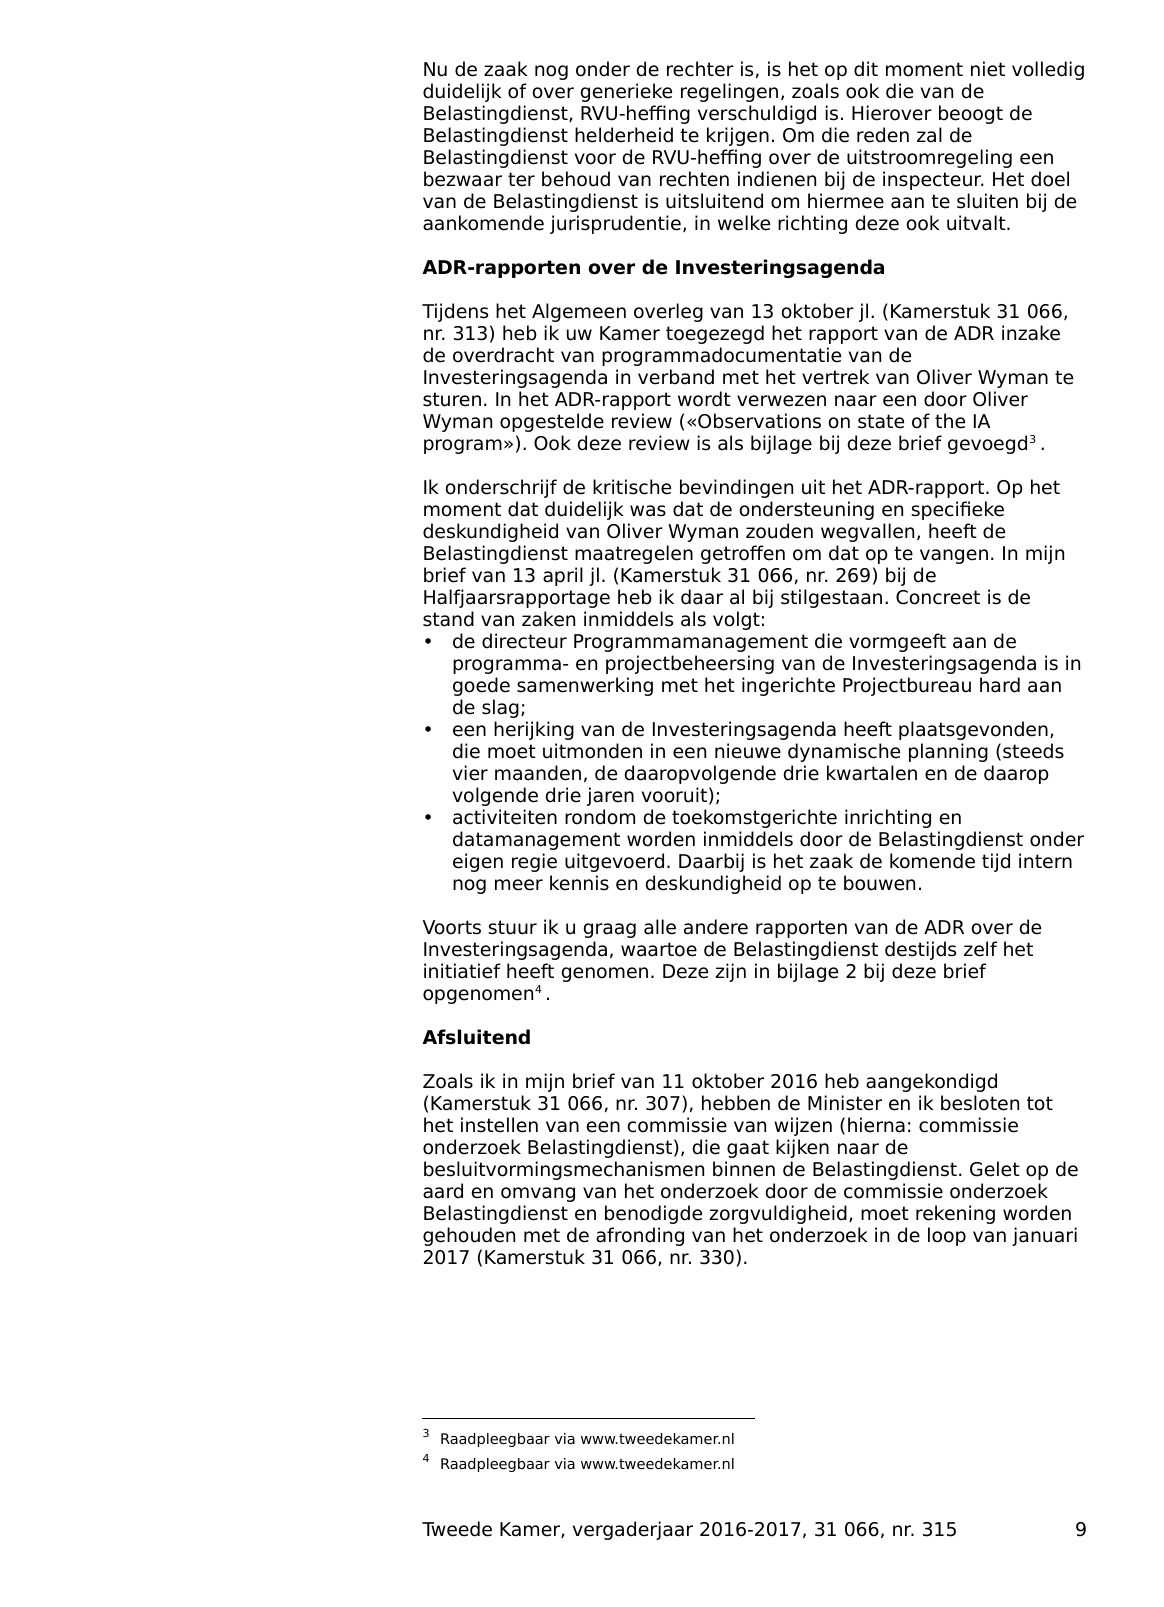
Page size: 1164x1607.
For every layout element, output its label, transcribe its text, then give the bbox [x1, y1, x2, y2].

subtitle ADR-rapporten over de Investeringsagenda [422, 257, 1087, 279]
text • activiteiten rondom de toekomstgerichte inrichting en datamanagement worden inmiddels door de Belastingdienst onder eigen regie uitgevoerd. Daarbij is het zaak de komende tijd intern nog meer kennis en deskundigheid op te bouwen. [422, 807, 1087, 895]
text Ik onderschrijf de kritische bevindingen uit het ADR-rapport. Op het moment dat duidelijk was dat de ondersteuning en specifieke deskundigheid van Oliver Wyman zouden wegvallen, heeft de Belastingdienst maatregelen getroffen om dat op te vangen. In mijn brief van 13 april jl. (Kamerstuk 31 066, nr. 269) bij de Halfjaarsrapportage heb ik daar al bij stilgestaan. Concreet is de stand van zaken inmiddels als volgt: [422, 477, 1087, 631]
text Zoals ik in mijn brief van 11 oktober 2016 heb aangekondigd (Kamerstuk 31 066, nr. 307), hebben de Minister en ik besloten tot het instellen van een commissie van wijzen (hierna: commissie onderzoek Belastingdienst), die gaat kijken naar de besluitvormingsmechanismen binnen de Belastingdienst. Gelet op de aard en omvang van het onderzoek door de commissie onderzoek Belastingdienst en benodigde zorgvuldigheid, moet rekening worden gehouden met de afronding van het onderzoek in de loop van januari 2017 (Kamerstuk 31 066, nr. 330). [422, 1071, 1087, 1269]
subtitle Afsluitend [422, 1027, 1087, 1049]
text Tijdens het Algemeen overleg van 13 oktober jl. (Kamerstuk 31 066, nr. 313) heb ik uw Kamer toegezegd het rapport van de ADR inzake de overdracht van programmadocumentatie van de Investeringsagenda in verband met het vertrek van Oliver Wyman te sturen. In het ADR-rapport wordt verwezen naar een door Oliver Wyman opgestelde review («Observations on state of the IA program»). Ook deze review is als bijlage bij deze brief gevoegd. [422, 301, 1087, 455]
text Raadpleegbaar via www.tweedekamer.nl [422, 1427, 1087, 1449]
text Nu de zaak nog onder de rechter is, is het op dit moment niet volledig duidelijk of over generieke regelingen, zoals ook die van de Belastingdienst, RVU-heffing verschuldigd is. Hierover beoogt de Belastingdienst helderheid te krijgen. Om die reden zal de Belastingdienst voor de RVU-heffing over de uitstroomregeling een bezwaar ter behoud van rechten indienen bij de inspecteur. Het doel van de Belastingdienst is uitsluitend om hiermee aan te sluiten bij de aankomende jurisprudentie, in welke richting deze ook uitvalt. [422, 59, 1087, 235]
text • een herijking van de Investeringsagenda heeft plaatsgevonden, die moet uitmonden in een nieuwe dynamische planning (steeds vier maanden, de daaropvolgende drie kwartalen en de daarop volgende drie jaren vooruit); [422, 719, 1087, 807]
text • de directeur Programmamanagement die vormgeeft aan de programma- en projectbeheersing van de Investeringsagenda is in goede samenwerking met het ingerichte Projectbureau hard aan de slag; [422, 631, 1087, 719]
text Voorts stuur ik u graag alle andere rapporten van de ADR over de Investeringsagenda, waartoe de Belastingdienst destijds zelf het initiatief heeft genomen. Deze zijn in bijlage 2 bij deze brief opgenomen. [422, 917, 1087, 1005]
text Raadpleegbaar via www.tweedekamer.nl [422, 1452, 1087, 1474]
